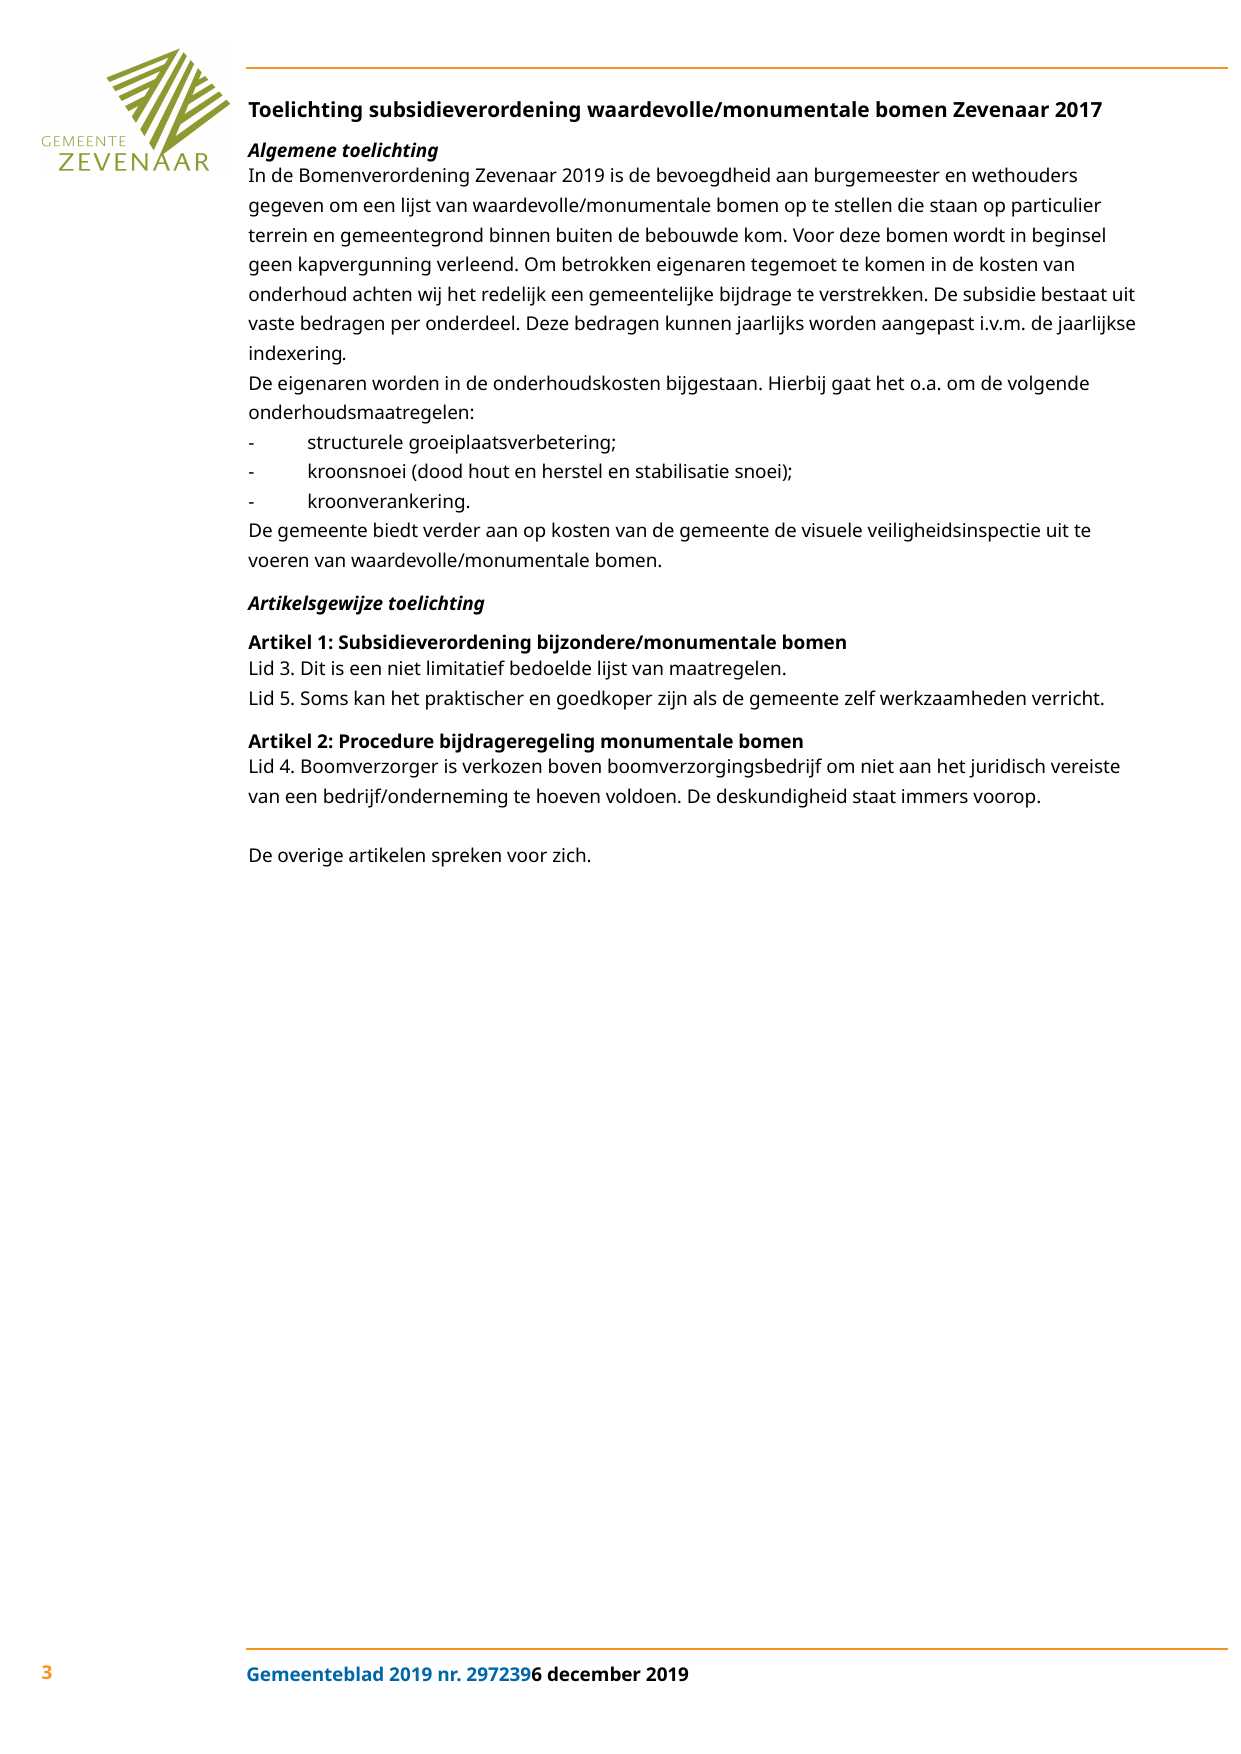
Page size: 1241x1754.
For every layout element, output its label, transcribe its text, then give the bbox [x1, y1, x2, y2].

text De gemeente biedt verder aan op kosten van de gemeente de visuele veiligheidsinspectie uit te voeren van waardevolle/monumentale bomen. [248, 518, 1152, 573]
text Artikel 2: Procedure bijdrageregeling monumentale bomen [248, 728, 1152, 754]
list kroonverankering. [248, 488, 1152, 514]
text Lid 5. Soms kan het praktischer en goedkoper zijn als de gemeente zelf werkzaamheden verricht. [248, 685, 1152, 711]
text Toelichting subsidieverordening waardevolle/monumentale bomen Zevenaar 2017 [248, 95, 1152, 123]
list structurele groeiplaatsverbetering; [248, 429, 1152, 454]
text Artikelsgewijze toelichting [248, 590, 1152, 616]
text De eigenaren worden in de onderhoudskosten bijgestaan. Hierbij gaat het o.a. om de volgende onderhoudsmaatregelen: [248, 370, 1152, 425]
text Algemene toelichting [248, 137, 1152, 163]
text Lid 3. Dit is een niet limitatief bedoelde lijst van maatregelen. [248, 655, 1152, 681]
list kroonsnoei (dood hout en herstel en stabilisatie snoei); [248, 458, 1152, 484]
text De overige artikelen spreken voor zich. [248, 842, 1152, 868]
picture [41, 47, 231, 172]
text Artikel 1: Subsidieverordening bijzondere/monumentale bomen [248, 629, 1152, 655]
text Lid 4. Boomverzorger is verkozen boven boomverzorgingsbedrijf om niet aan het juridisch vereiste van een bedrijf/onderneming te hoeven voldoen. De deskundigheid staat immers voorop. [248, 754, 1152, 809]
text In de Bomenverordening Zevenaar 2019 is de bevoegdheid aan burgemeester en wethouders gegeven om een lijst van waardevolle/monumentale bomen op te stellen die staan op particulier terrein en gemeentegrond binnen buiten de bebouwde kom. Voor deze bomen wordt in beginsel geen kapvergunning verleend. Om betrokken eigenaren tegemoet te komen in de kosten van onderhoud achten wij het redelijk een gemeentelijke bijdrage te verstrekken. De subsidie bestaat uit vaste bedragen per onderdeel. Deze bedragen kunnen jaarlijks worden aangepast i.v.m. de jaarlijkse indexering. [248, 163, 1152, 366]
